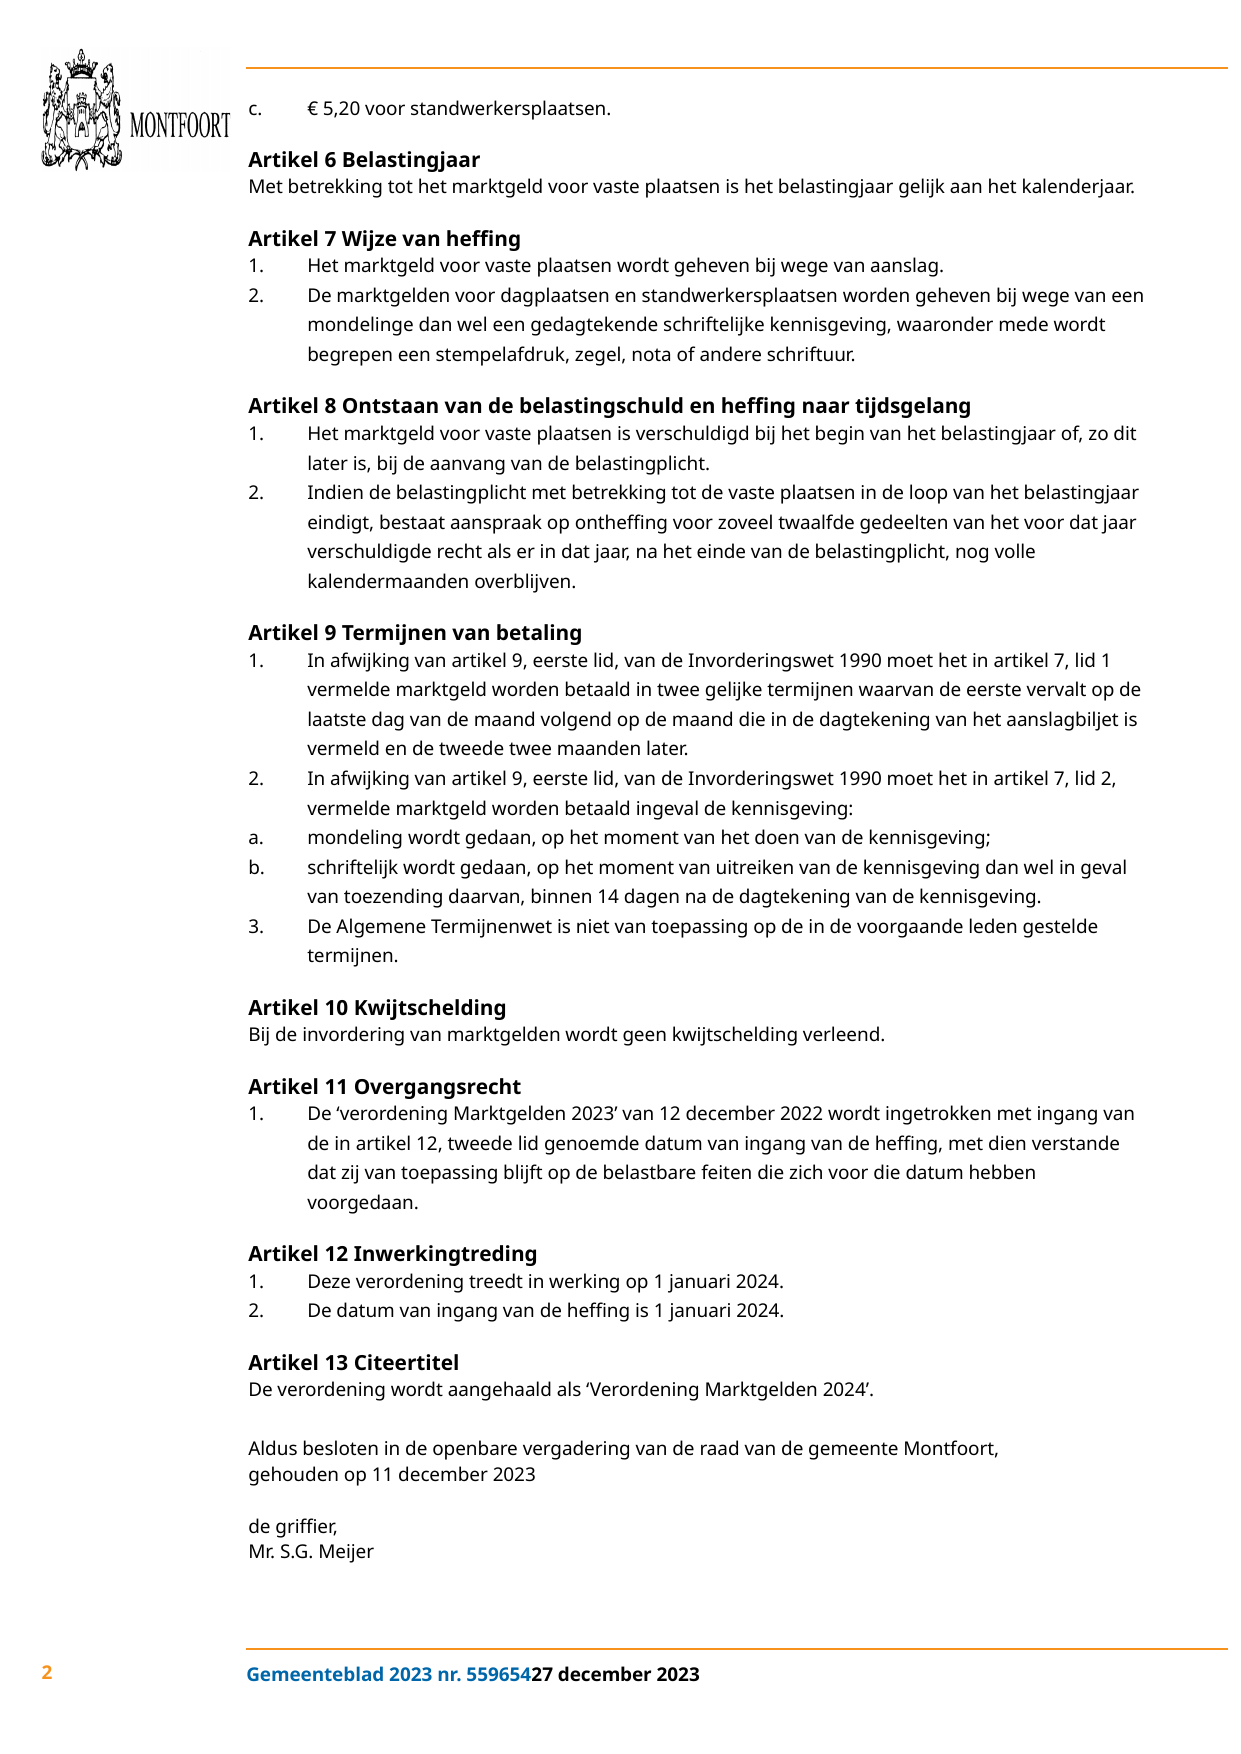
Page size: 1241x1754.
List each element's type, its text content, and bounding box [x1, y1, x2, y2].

list De ‘verordening Marktgelden 2023’ van 12 december 2022 wordt ingetrokken met ingang van de in artikel 12, tweede lid genoemde datum van ingang van de heffing, met dien verstande dat zij van toepassing blijft op de belastbare feiten die zich voor die datum hebben voorgedaan. [248, 1100, 1152, 1215]
text gehouden op 11 december 2023 [248, 1461, 1152, 1487]
text De verordening wordt aangehaald als ‘Verordening Marktgelden 2024’. [248, 1376, 1152, 1402]
text Artikel 12 Inwerkingtreding [248, 1239, 1152, 1268]
list Deze verordening treedt in werking op 1 januari 2024. [248, 1268, 1152, 1294]
list De datum van ingang van de heffing is 1 januari 2024. [248, 1298, 1152, 1323]
list € 5,20 voor standwerkersplaatsen. [248, 95, 1152, 121]
list schriftelijk wordt gedaan, op het moment van uitreiken van de kennisgeving dan wel in geval van toezending daarvan, binnen 14 dagen na de dagtekening van de kennisgeving. [248, 854, 1152, 909]
list De marktgelden voor dagplaatsen en standwerkersplaatsen worden geheven bij wege van een mondelinge dan wel een gedagtekende schriftelijke kennisgeving, waaronder mede wordt begrepen een stempelafdruk, zegel, nota of andere schriftuur. [248, 282, 1152, 367]
text Artikel 9 Termijnen van betaling [248, 618, 1152, 647]
text Bij de invordering van marktgelden wordt geen kwijtschelding verleend. [248, 1022, 1152, 1047]
list Indien de belastingplicht met betrekking tot de vaste plaatsen in de loop van het belastingjaar eindigt, bestaat aanspraak op ontheffing voor zoveel twaalfde gedeelten van het voor dat jaar verschuldigde recht als er in dat jaar, na het einde van de belastingplicht, nog volle kalendermaanden overblijven. [248, 479, 1152, 594]
text Met betrekking tot het marktgeld voor vaste plaatsen is het belastingjaar gelijk aan het kalenderjaar. [248, 174, 1152, 199]
list mondeling wordt gedaan, op het moment van het doen van de kennisgeving; [248, 824, 1152, 850]
text Mr. S.G. Meijer [248, 1538, 1152, 1564]
list In afwijking van artikel 9, eerste lid, van de Invorderingswet 1990 moet het in artikel 7, lid 2, vermelde marktgeld worden betaald ingeval de kennisgeving: [248, 765, 1152, 821]
text Aldus besloten in de openbare vergadering van de raad van de gemeente Montfoort, [248, 1436, 1152, 1461]
text Artikel 7 Wijze van heffing [248, 224, 1152, 252]
list In afwijking van artikel 9, eerste lid, van de Invorderingswet 1990 moet het in artikel 7, lid 1 vermelde marktgeld worden betaald in twee gelijke termijnen waarvan de eerste vervalt op de laatste dag van de maand volgend op de maand die in de dagtekening van het aanslagbiljet is vermeld en de tweede twee maanden later. [248, 647, 1152, 761]
text de griffier, [248, 1513, 1152, 1538]
text Artikel 8 Ontstaan van de belastingschuld en heffing naar tijdsgelang [248, 392, 1152, 420]
text Artikel 10 Kwijtschelding [248, 993, 1152, 1022]
list Het marktgeld voor vaste plaatsen wordt geheven bij wege van aanslag. [248, 252, 1152, 278]
text Artikel 11 Overgangsrecht [248, 1072, 1152, 1100]
picture [41, 47, 231, 172]
text Artikel 6 Belastingjaar [248, 145, 1152, 174]
list De Algemene Termijnenwet is niet van toepassing op de in de voorgaande leden gestelde termijnen. [248, 913, 1152, 968]
text Artikel 13 Citeertitel [248, 1348, 1152, 1376]
list Het marktgeld voor vaste plaatsen is verschuldigd bij het begin van het belastingjaar of, zo dit later is, bij de aanvang van de belastingplicht. [248, 420, 1152, 475]
